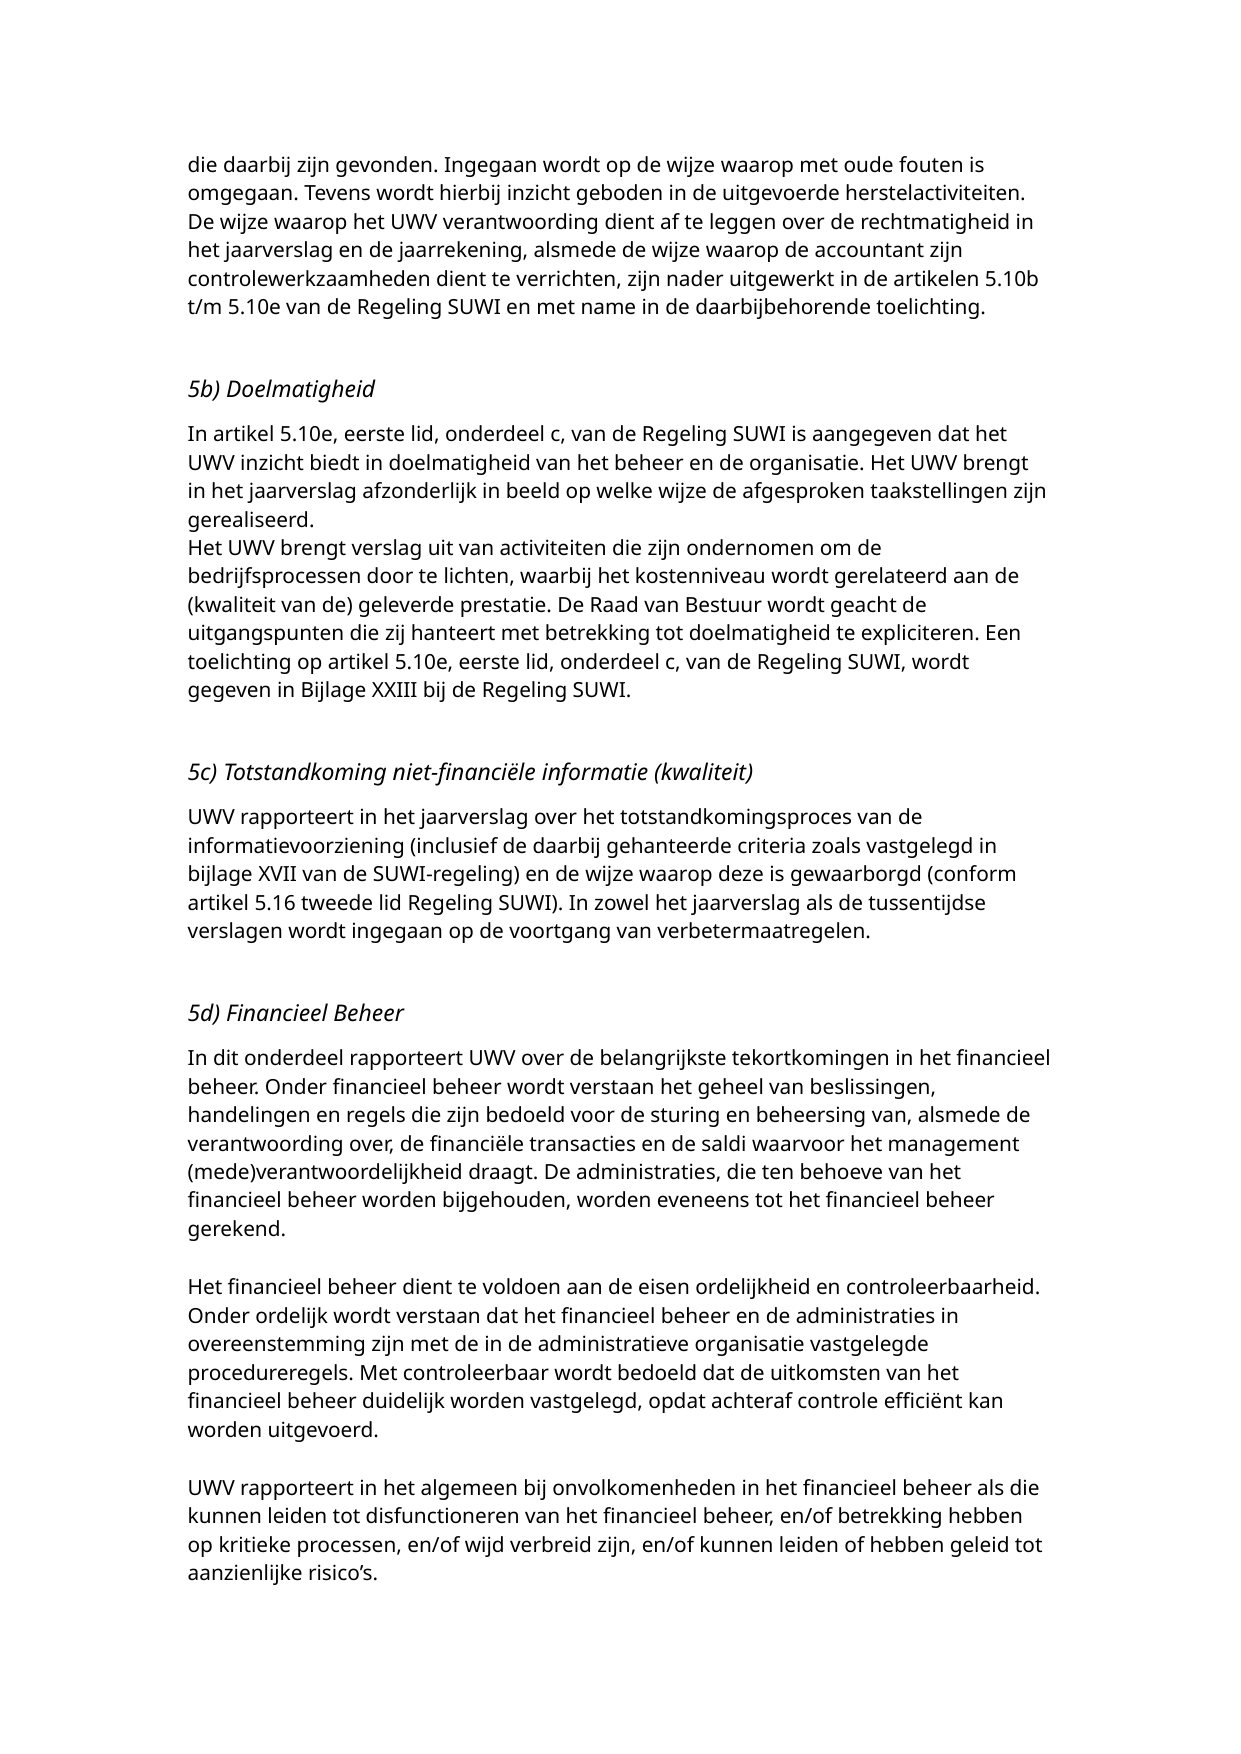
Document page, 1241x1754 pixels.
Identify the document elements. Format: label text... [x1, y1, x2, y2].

subtitle 5c) Totstandkoming niet-financiële informatie (kwaliteit) [187, 756, 1053, 787]
text In dit onderdeel rapporteert UWV over de belangrijkste tekortkomingen in het financieel beheer. Onder financieel beheer wordt verstaan het geheel van beslissingen, handelingen en regels die zijn bedoeld voor de sturing en beheersing van, alsmede de verantwoording over, de financiële transacties en de saldi waarvoor het management (mede)verantwoordelijkheid draagt. De administraties, die ten behoeve van het financieel beheer worden bijgehouden, worden eveneens tot het financieel beheer gerekend. [187, 1043, 1053, 1242]
text UWV rapporteert in het algemeen bij onvolkomenheden in het financieel beheer als die kunnen leiden tot disfunctioneren van het financieel beheer, en/of betrekking hebben op kritieke processen, en/of wijd verbreid zijn, en/of kunnen leiden of hebben geleid tot aanzienlijke risico’s. [187, 1473, 1053, 1587]
text UWV rapporteert in het jaarverslag over het totstandkomingsproces van de informatievoorziening (inclusief de daarbij gehanteerde criteria zoals vastgelegd in bijlage XVII van de SUWI-regeling) en de wijze waarop deze is gewaarborgd (conform artikel 5.16 tweede lid Regeling SUWI). In zowel het jaarverslag als de tussentijdse verslagen wordt ingegaan op de voortgang van verbetermaatregelen. [187, 802, 1053, 945]
text Het financieel beheer dient te voldoen aan de eisen ordelijkheid en controleerbaarheid. [187, 1272, 1053, 1301]
subtitle 5b) Doelmatigheid [187, 373, 1053, 404]
text die daarbij zijn gevonden. Ingegaan wordt op de wijze waarop met oude fouten is omgegaan. Tevens wordt hierbij inzicht geboden in de uitgevoerde herstelactiviteiten. De wijze waarop het UWV verantwoording dient af te leggen over de rechtmatigheid in het jaarverslag en de jaarrekening, alsmede de wijze waarop de accountant zijn controlewerkzaamheden dient te verrichten, zijn nader uitgewerkt in de artikelen 5.10b t/m 5.10e van de Regeling SUWI en met name in de daarbijbehorende toelichting. [187, 150, 1053, 321]
text Onder ordelijk wordt verstaan dat het financieel beheer en de administraties in overeenstemming zijn met de in de administratieve organisatie vastgelegde procedureregels. Met controleerbaar wordt bedoeld dat de uitkomsten van het financieel beheer duidelijk worden vastgelegd, opdat achteraf controle efficiënt kan worden uitgevoerd. [187, 1301, 1053, 1443]
text In artikel 5.10e, eerste lid, onderdeel c, van de Regeling SUWI is aangegeven dat het UWV inzicht biedt in doelmatigheid van het beheer en de organisatie. Het UWV brengt in het jaarverslag afzonderlijk in beeld op welke wijze de afgesproken taakstellingen zijn gerealiseerd. [187, 419, 1053, 533]
text Het UWV brengt verslag uit van activiteiten die zijn ondernomen om de bedrijfsprocessen door te lichten, waarbij het kostenniveau wordt gerelateerd aan de (kwaliteit van de) geleverde prestatie. De Raad van Bestuur wordt geacht de uitgangspunten die zij hanteert met betrekking tot doelmatigheid te expliciteren. Een toelichting op artikel 5.10e, eerste lid, onderdeel c, van de Regeling SUWI, wordt gegeven in Bijlage XXIII bij de Regeling SUWI. [187, 533, 1053, 704]
subtitle 5d) Financieel Beheer [187, 997, 1053, 1028]
